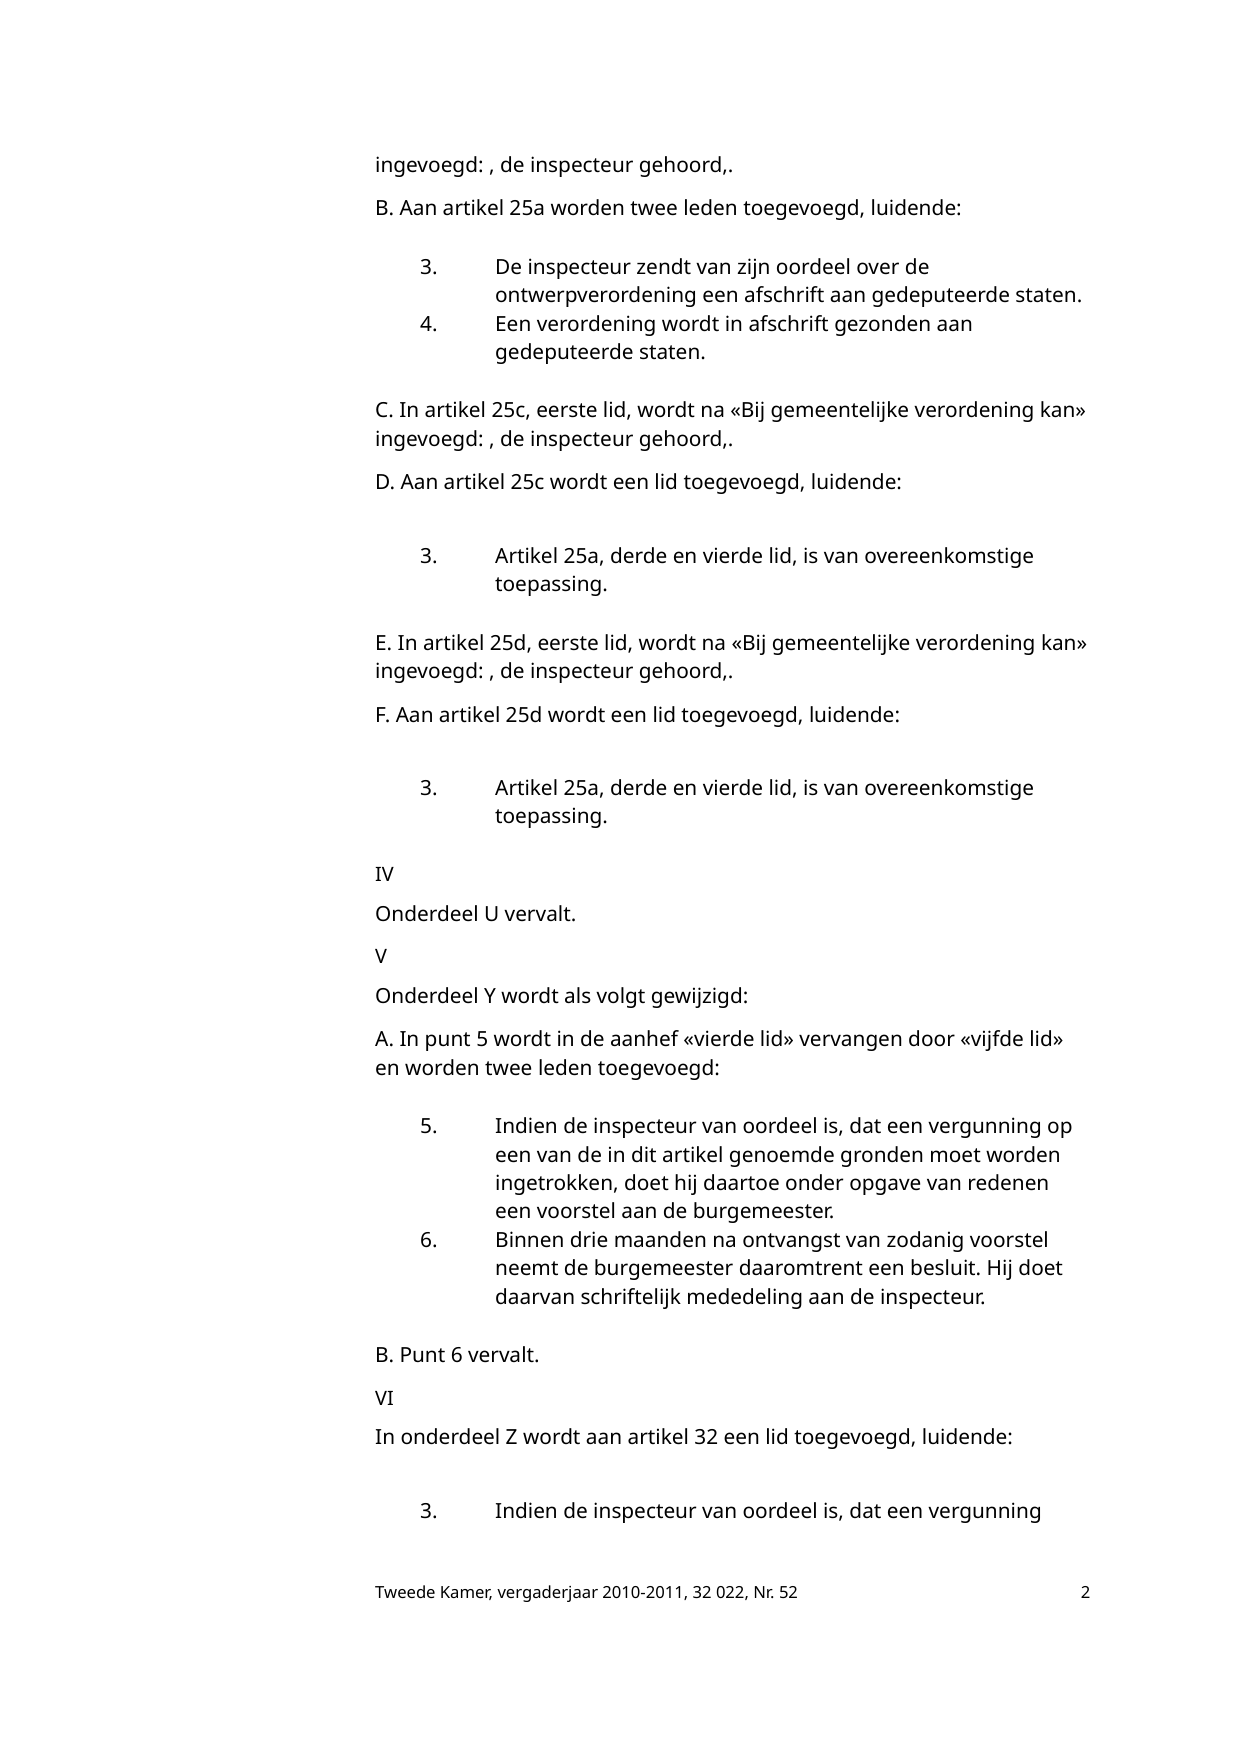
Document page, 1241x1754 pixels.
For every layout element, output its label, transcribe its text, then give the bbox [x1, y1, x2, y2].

list Artikel 25a, derde en vierde lid, is van overeenkomstige toepassing. [420, 773, 1090, 830]
text B. Punt 6 vervalt. [375, 1340, 1090, 1369]
text D. Aan artikel 25c wordt een lid toegevoegd, luidende: [375, 467, 1090, 496]
text ingevoegd: , de inspecteur gehoord,. [375, 150, 1090, 178]
text A. In punt 5 wordt in de aanhef «vierde lid» vervangen door «vijfde lid» en worden twee leden toegevoegd: [375, 1024, 1090, 1081]
text F. Aan artikel 25d wordt een lid toegevoegd, luidende: [375, 700, 1090, 728]
text VI [375, 1384, 1090, 1411]
text IV [375, 860, 1090, 887]
text Onderdeel Y wordt als volgt gewijzigd: [375, 981, 1090, 1009]
list Binnen drie maanden na ontvangst van zodanig voorstel neemt de burgemeester daaromtrent een besluit. Hij doet daarvan schriftelijk mededeling aan de inspecteur. [420, 1225, 1090, 1310]
list Een verordening wordt in afschrift gezonden aan gedeputeerde staten. [420, 309, 1090, 366]
list Artikel 25a, derde en vierde lid, is van overeenkomstige toepassing. [420, 541, 1090, 598]
list De inspecteur zendt van zijn oordeel over de ontwerpverordening een afschrift aan gedeputeerde staten. [420, 252, 1090, 309]
text C. In artikel 25c, eerste lid, wordt na «Bij gemeentelijke verordening kan» ingevoegd: , de inspecteur gehoord,. [375, 396, 1090, 452]
text B. Aan artikel 25a worden twee leden toegevoegd, luidende: [375, 193, 1090, 222]
text V [375, 942, 1090, 969]
text In onderdeel Z wordt aan artikel 32 een lid toegevoegd, luidende: [375, 1422, 1090, 1451]
text E. In artikel 25d, eerste lid, wordt na «Bij gemeentelijke verordening kan» ingevoegd: , de inspecteur gehoord,. [375, 628, 1090, 685]
list Indien de inspecteur van oordeel is, dat een vergunning op een van de in dit artikel genoemde gronden moet worden ingetrokken, doet hij daartoe onder opgave van redenen een voorstel aan de burgemeester. [420, 1111, 1090, 1225]
list Indien de inspecteur van oordeel is, dat een vergunning [420, 1496, 1090, 1524]
text Onderdeel U vervalt. [375, 899, 1090, 927]
